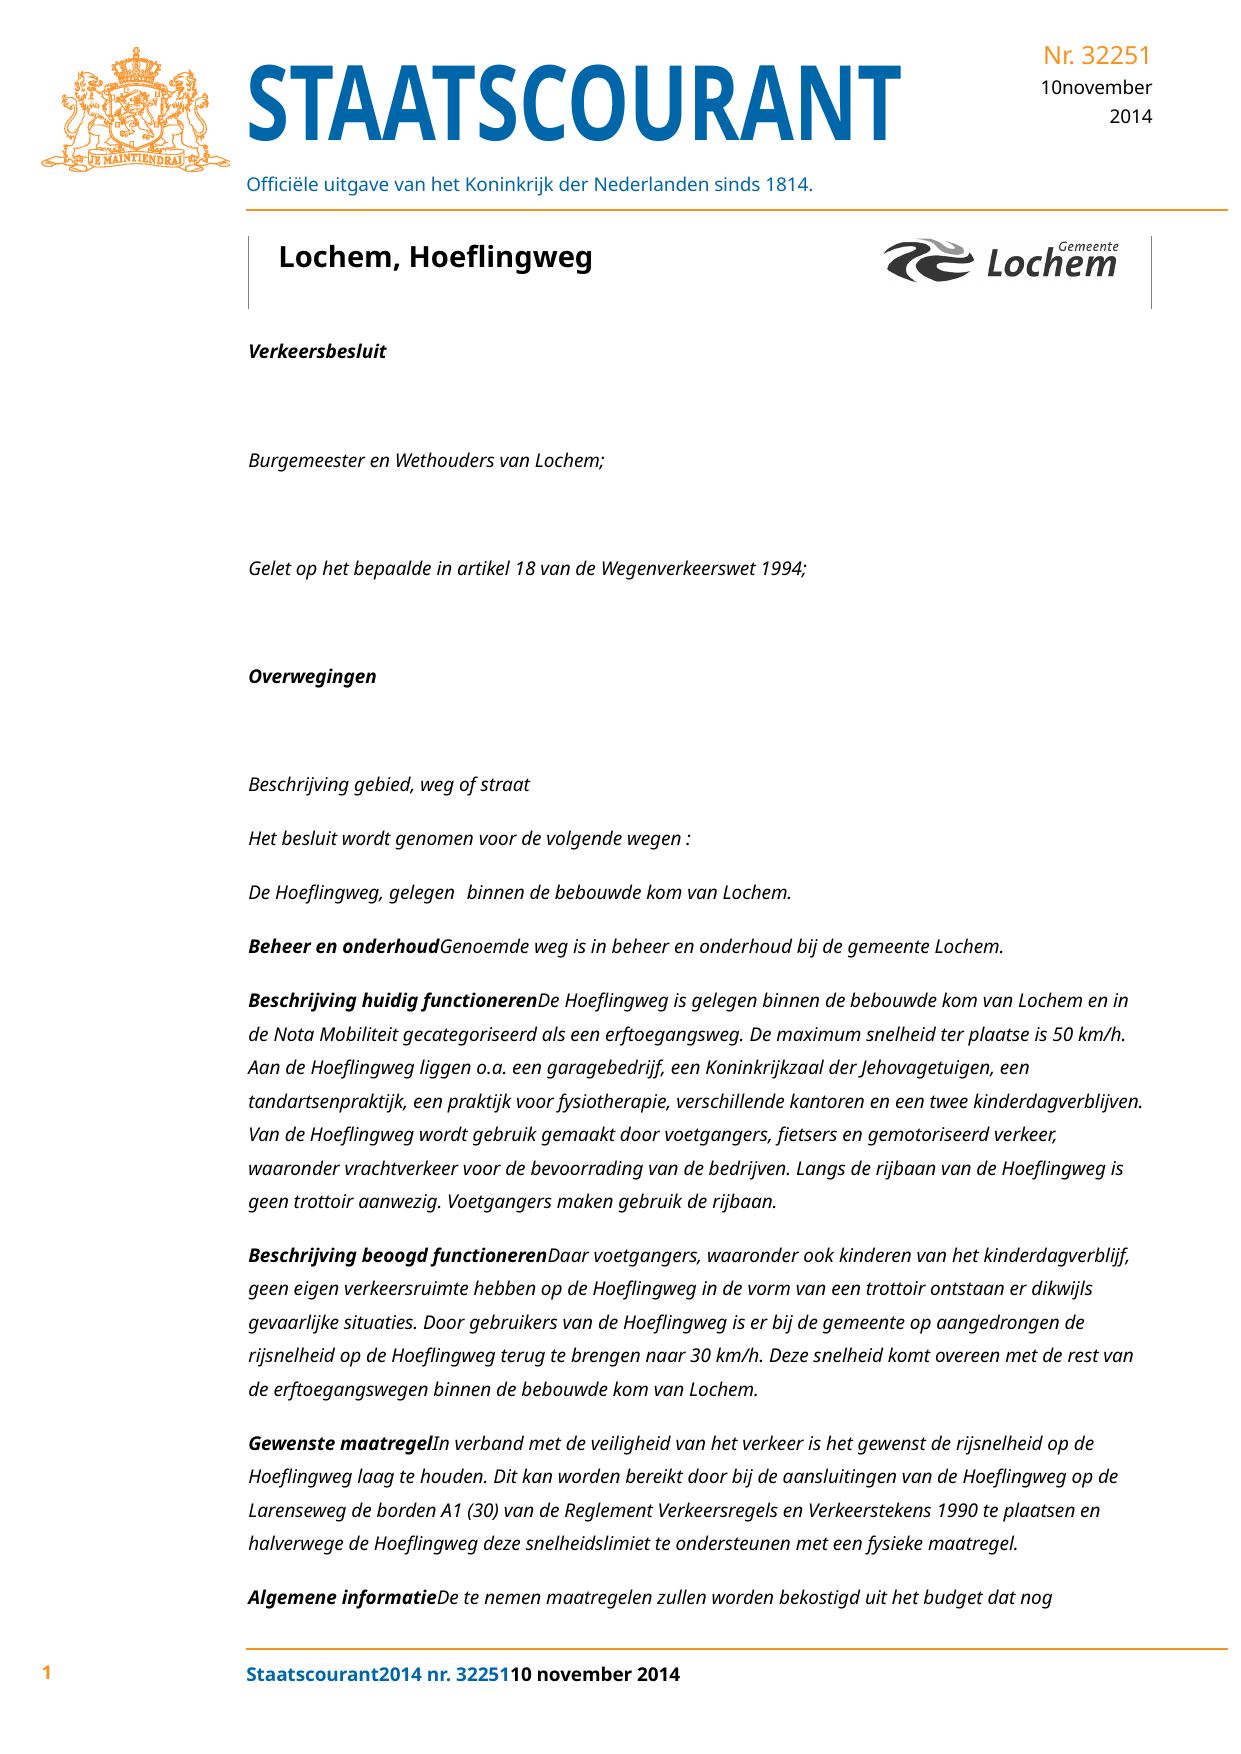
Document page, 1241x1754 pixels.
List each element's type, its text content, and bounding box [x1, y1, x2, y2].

text Het besluit wordt genomen voor de volgende wegen : [248, 825, 1152, 851]
text Beschrijving beoogd functionerenDaar voetgangers, waaronder ook kinderen van het kinderdagverblijf, geen eigen verkeersruimte hebben op de Hoeflingweg in de vorm van een trottoir ontstaan er dikwijls gevaarlijke situaties. Door gebruikers van de Hoeflingweg is er bij de gemeente op aangedrongen de rijsnelheid op de Hoeflingweg terug te brengen naar 30 km/h. Deze snelheid komt overeen met de rest van de erftoegangswegen binnen de bebouwde kom van Lochem. [248, 1242, 1152, 1402]
table_header Lochem, Hoeflingweg [249, 236, 850, 309]
text Beschrijving huidig functionerenDe Hoeflingweg is gelegen binnen de bebouwde kom van Lochem en in de Nota Mobiliteit gecategoriseerd als een erftoegangsweg. De maximum snelheid ter plaatse is 50 km/h. Aan de Hoeflingweg liggen o.a. een garagebedrijf, een Koninkrijkzaal der Jehovagetuigen, een tandartsenpraktijk, een praktijk voor fysiotherapie, verschillende kantoren en een twee kinderdagverblijven. Van de Hoeflingweg wordt gebruik gemaakt door voetgangers, fietsers en gemotoriseerd verkeer, waaronder vrachtverkeer voor de bevoorrading van de bedrijven. Langs de rijbaan van de Hoeflingweg is geen trottoir aanwezig. Voetgangers maken gebruik de rijbaan. [248, 987, 1152, 1214]
text Beheer en onderhoudGenoemde weg is in beheer en onderhoud bij de gemeente Lochem. [248, 933, 1152, 959]
text Beschrijving gebied, weg of straat [248, 771, 1152, 797]
picture [41, 47, 231, 172]
text Gelet op het bepaalde in artikel 18 van de Wegenverkeerswet 1994; [248, 555, 1152, 581]
text Algemene informatieDe te nemen maatregelen zullen worden bekostigd uit het budget dat nog [248, 1584, 1152, 1610]
text Overwegingen [248, 663, 1152, 689]
text De Hoeflingweg, gelegen binnen de bebouwde kom van Lochem. [248, 879, 1152, 905]
picture [882, 236, 1119, 284]
text Gewenste maatregelIn verband met de veiligheid van het verkeer is het gewenst de rijsnelheid op de Hoeflingweg laag te houden. Dit kan worden bereikt door bij de aansluitingen van de Hoeflingweg op de Larenseweg de borden A1 (30) van de Reglement Verkeersregels en Verkeerstekens 1990 te plaatsen en halverwege de Hoeflingweg deze snelheidslimiet te ondersteunen met een fysieke maatregel. [248, 1430, 1152, 1556]
table_header [850, 236, 1151, 309]
text Burgemeester en Wethouders van Lochem; [248, 447, 1152, 473]
text Verkeersbesluit [248, 339, 1152, 364]
